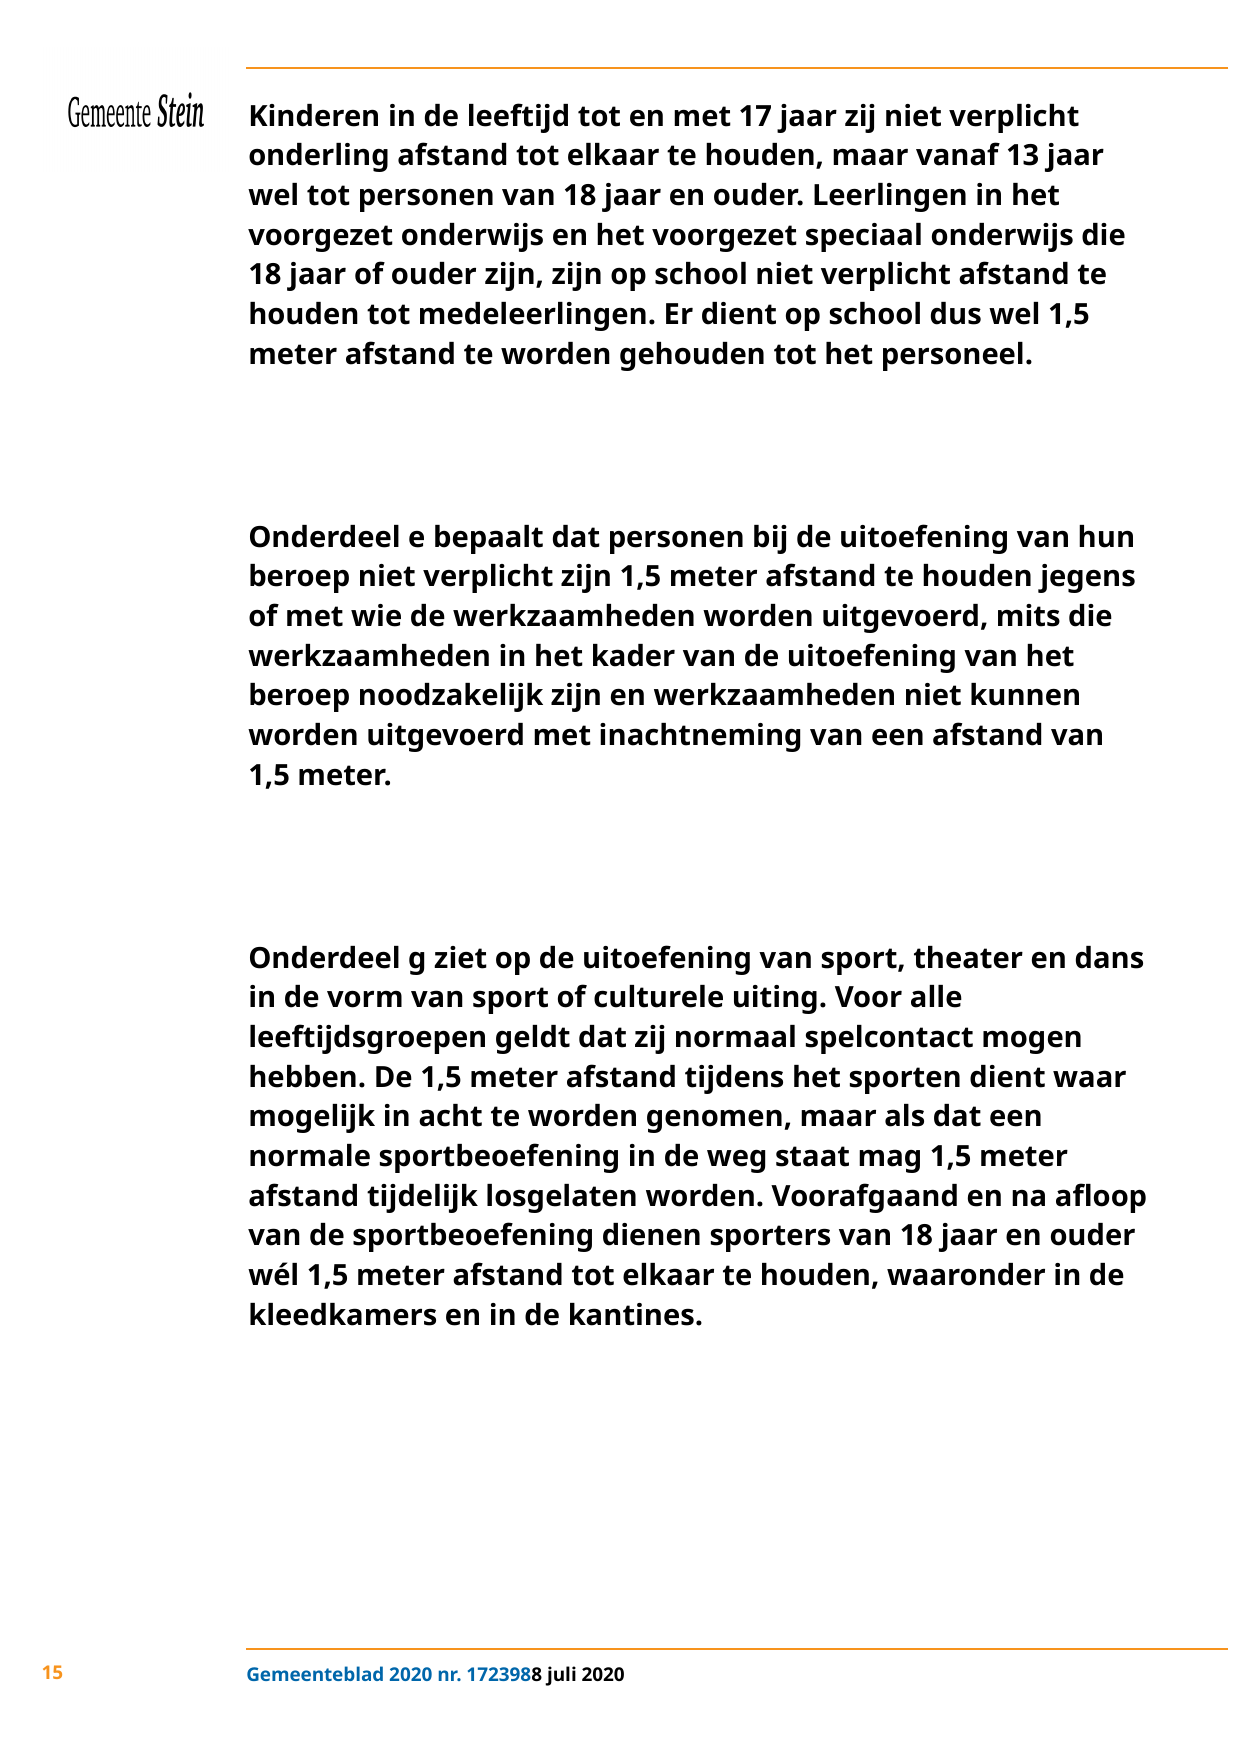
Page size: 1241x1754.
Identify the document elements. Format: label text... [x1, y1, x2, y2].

text Onderdeel g ziet op de uitoefening van sport, theater en dans in de vorm van sport of culturele uiting. Voor alle leeftijdsgroepen geldt dat zij normaal spelcontact mogen hebben. De 1,5 meter afstand tijdens het sporten dient waar mogelijk in acht te worden genomen, maar als dat een normale sportbeoefening in de weg staat mag 1,5 meter afstand tijdelijk losgelaten worden. Voorafgaand en na afloop van de sportbeoefening dienen sporters van 18 jaar en ouder wél 1,5 meter afstand tot elkaar te houden, waaronder in de kleedkamers en in de kantines. [248, 937, 1152, 1334]
text Onderdeel e bepaalt dat personen bij de uitoefening van hun beroep niet verplicht zijn 1,5 meter afstand te houden jegens of met wie de werkzaamheden worden uitgevoerd, mits die werkzaamheden in het kader van de uitoefening van het beroep noodzakelijk zijn en werkzaamheden niet kunnen worden uitgevoerd met inachtneming van een afstand van 1,5 meter. [248, 516, 1152, 794]
text Kinderen in de leeftijd tot en met 17 jaar zij niet verplicht onderling afstand tot elkaar te houden, maar vanaf 13 jaar wel tot personen van 18 jaar en ouder. Leerlingen in het voorgezet onderwijs en het voorgezet speciaal onderwijs die 18 jaar of ouder zijn, zijn op school niet verplicht afstand te houden tot medeleerlingen. Er dient op school dus wel 1,5 meter afstand te worden gehouden tot het personeel. [248, 95, 1152, 373]
picture [41, 47, 231, 172]
